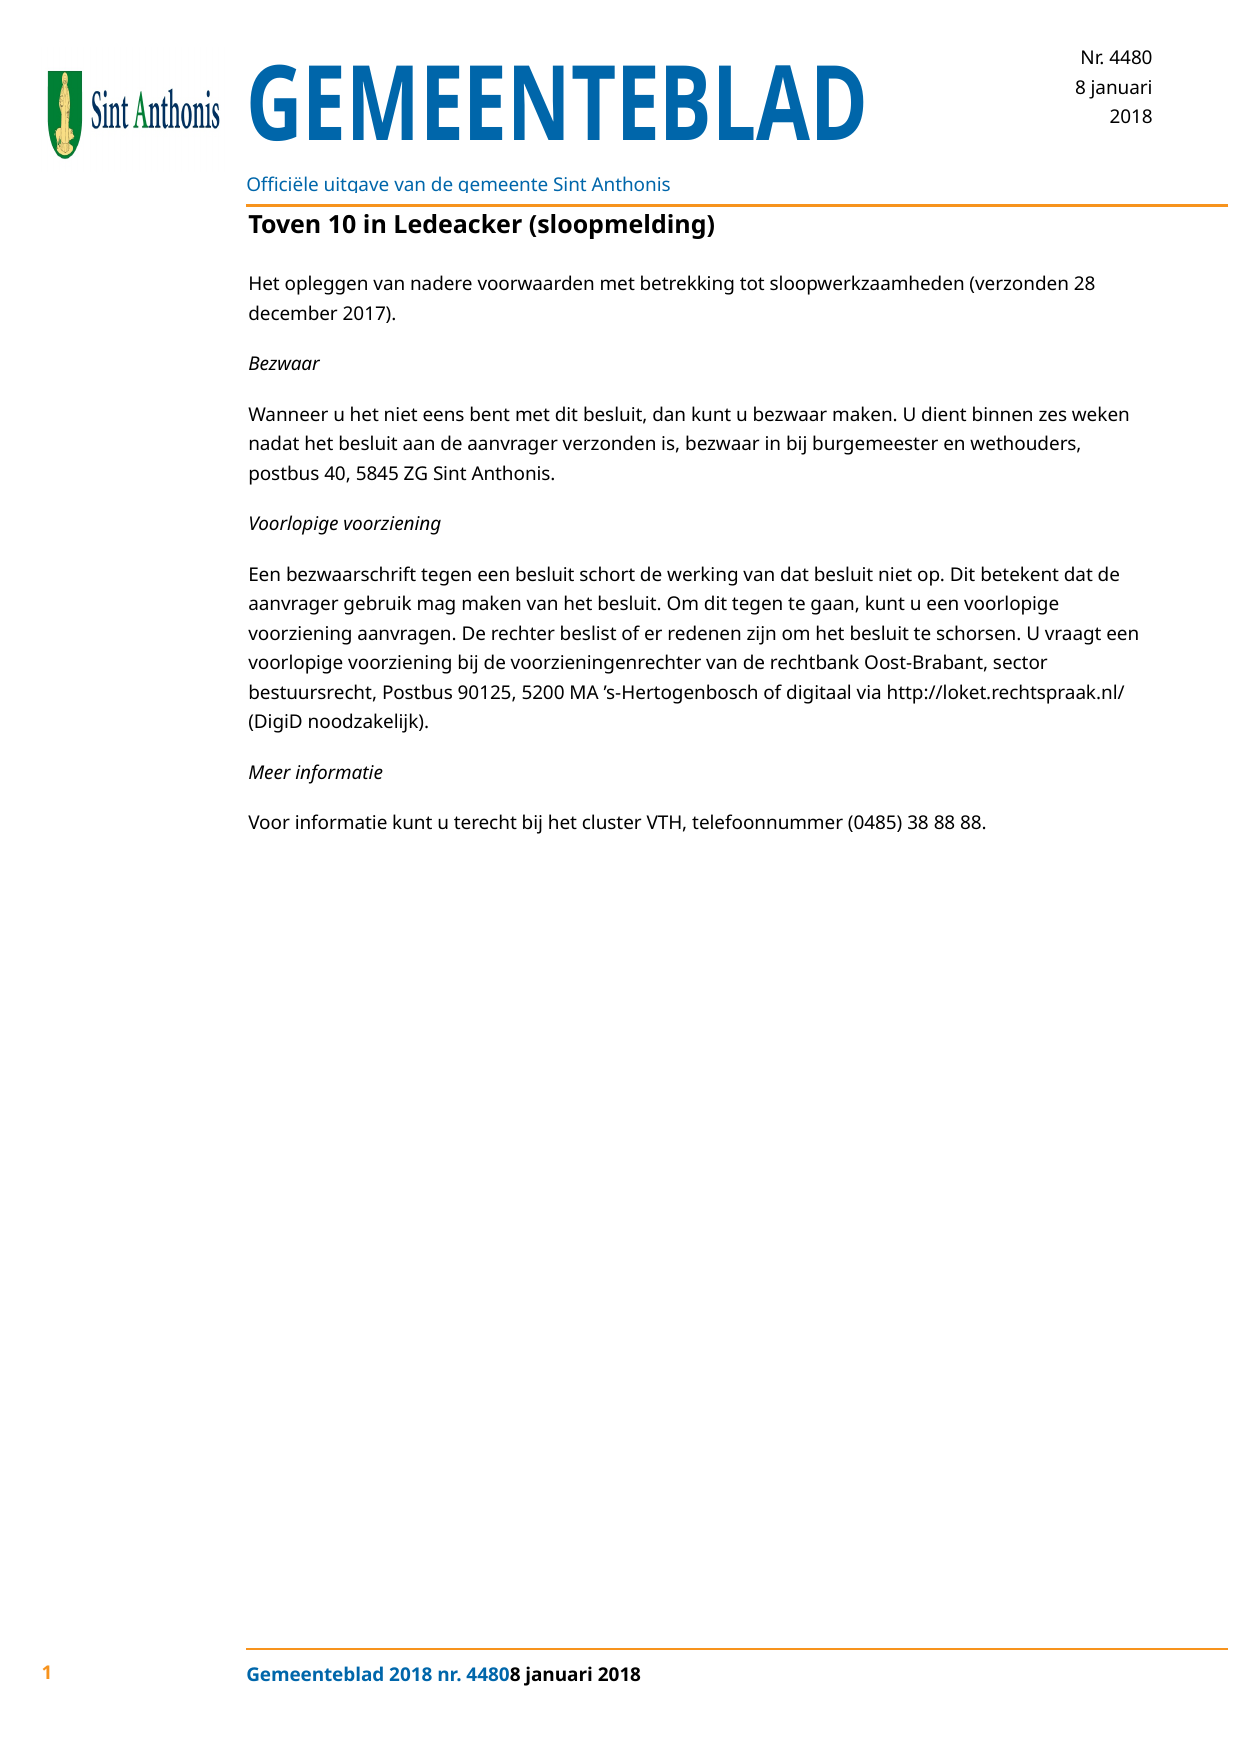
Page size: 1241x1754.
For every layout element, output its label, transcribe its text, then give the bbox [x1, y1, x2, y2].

text Voorlopige voorziening [248, 510, 1152, 536]
text Een bezwaarschrift tegen een besluit schort de werking van dat besluit niet op. Dit betekent dat de aanvrager gebruik mag maken van het besluit. Om dit tegen te gaan, kunt u een voorlopige voorziening aanvragen. De rechter beslist of er redenen zijn om het besluit te schorsen. U vraagt een voorlopige voorziening bij de voorzieningenrechter van de rechtbank Oost-Brabant, sector bestuursrecht, Postbus 90125, 5200 MA ’s-Hertogenbosch of digitaal via http://loket.rechtspraak.nl/ (DigiD noodzakelijk). [248, 561, 1152, 734]
text Het opleggen van nadere voorwaarden met betrekking tot sloopwerkzaamheden (verzonden 28 december 2017). [248, 270, 1152, 326]
text Bezwaar [248, 350, 1152, 376]
text Toven 10 in Ledeacker (sloopmelding) [248, 207, 1152, 241]
text Voor informatie kunt u terecht bij het cluster VTH, telefoonnummer (0485) 38 88 88. [248, 809, 1152, 835]
text Meer informatie [248, 759, 1152, 785]
picture [41, 47, 231, 172]
text Wanneer u het niet eens bent met dit besluit, dan kunt u bezwaar maken. U dient binnen zes weken nadat het besluit aan de aanvrager verzonden is, bezwaar in bij burgemeester en wethouders, postbus 40, 5845 ZG Sint Anthonis. [248, 401, 1152, 486]
